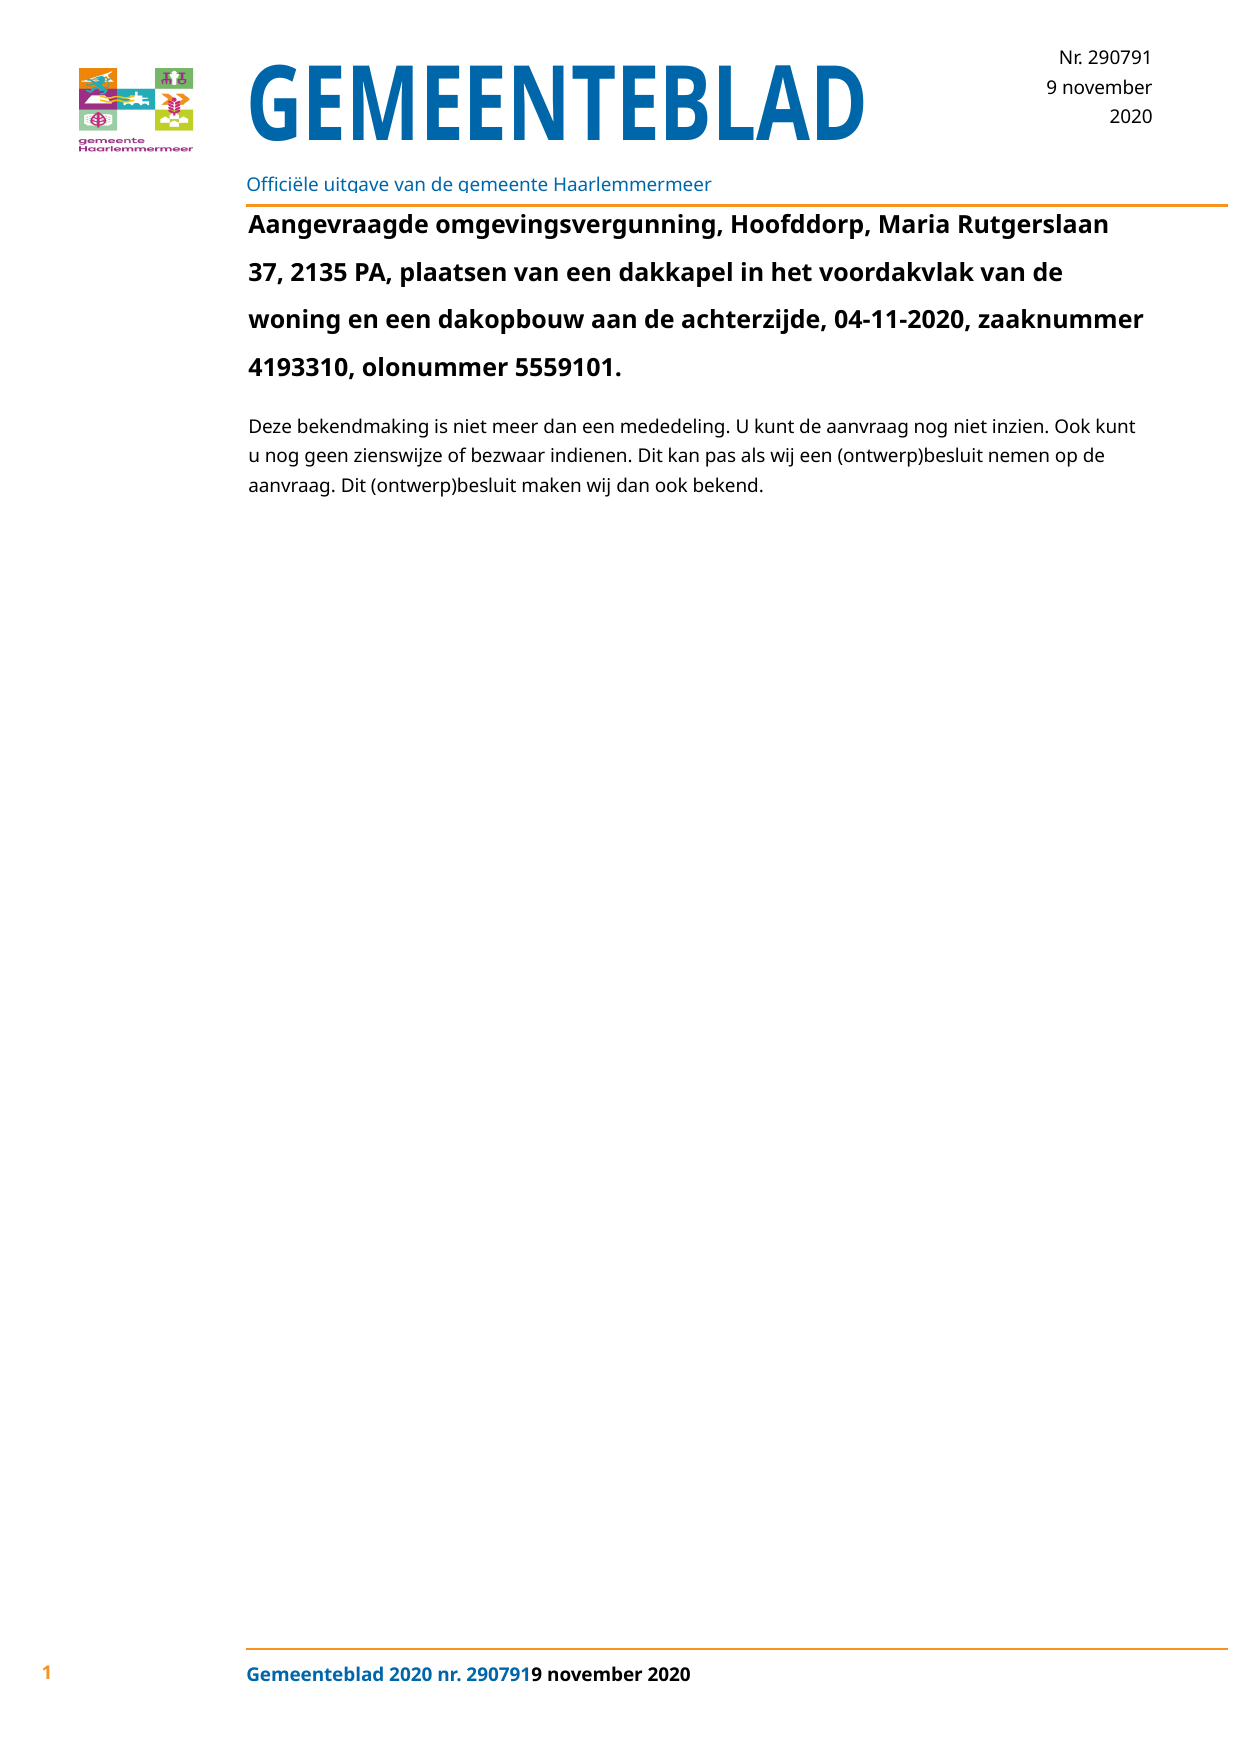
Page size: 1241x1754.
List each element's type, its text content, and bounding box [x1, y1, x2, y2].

picture [41, 47, 231, 172]
text Aangevraagde omgevingsvergunning, Hoofddorp, Maria Rutgerslaan 37, 2135 PA, plaatsen van een dakkapel in het voordakvlak van de woning en een dakopbouw aan de achterzijde, 04-11-2020, zaaknummer 4193310, olonummer 5559101. [248, 207, 1152, 384]
text Deze bekendmaking is niet meer dan een mededeling. U kunt de aanvraag nog niet inzien. Ook kunt u nog geen zienswijze of bezwaar indienen. Dit kan pas als wij een (ontwerp)besluit nemen op de aanvraag. Dit (ontwerp)besluit maken wij dan ook bekend. [248, 413, 1152, 498]
